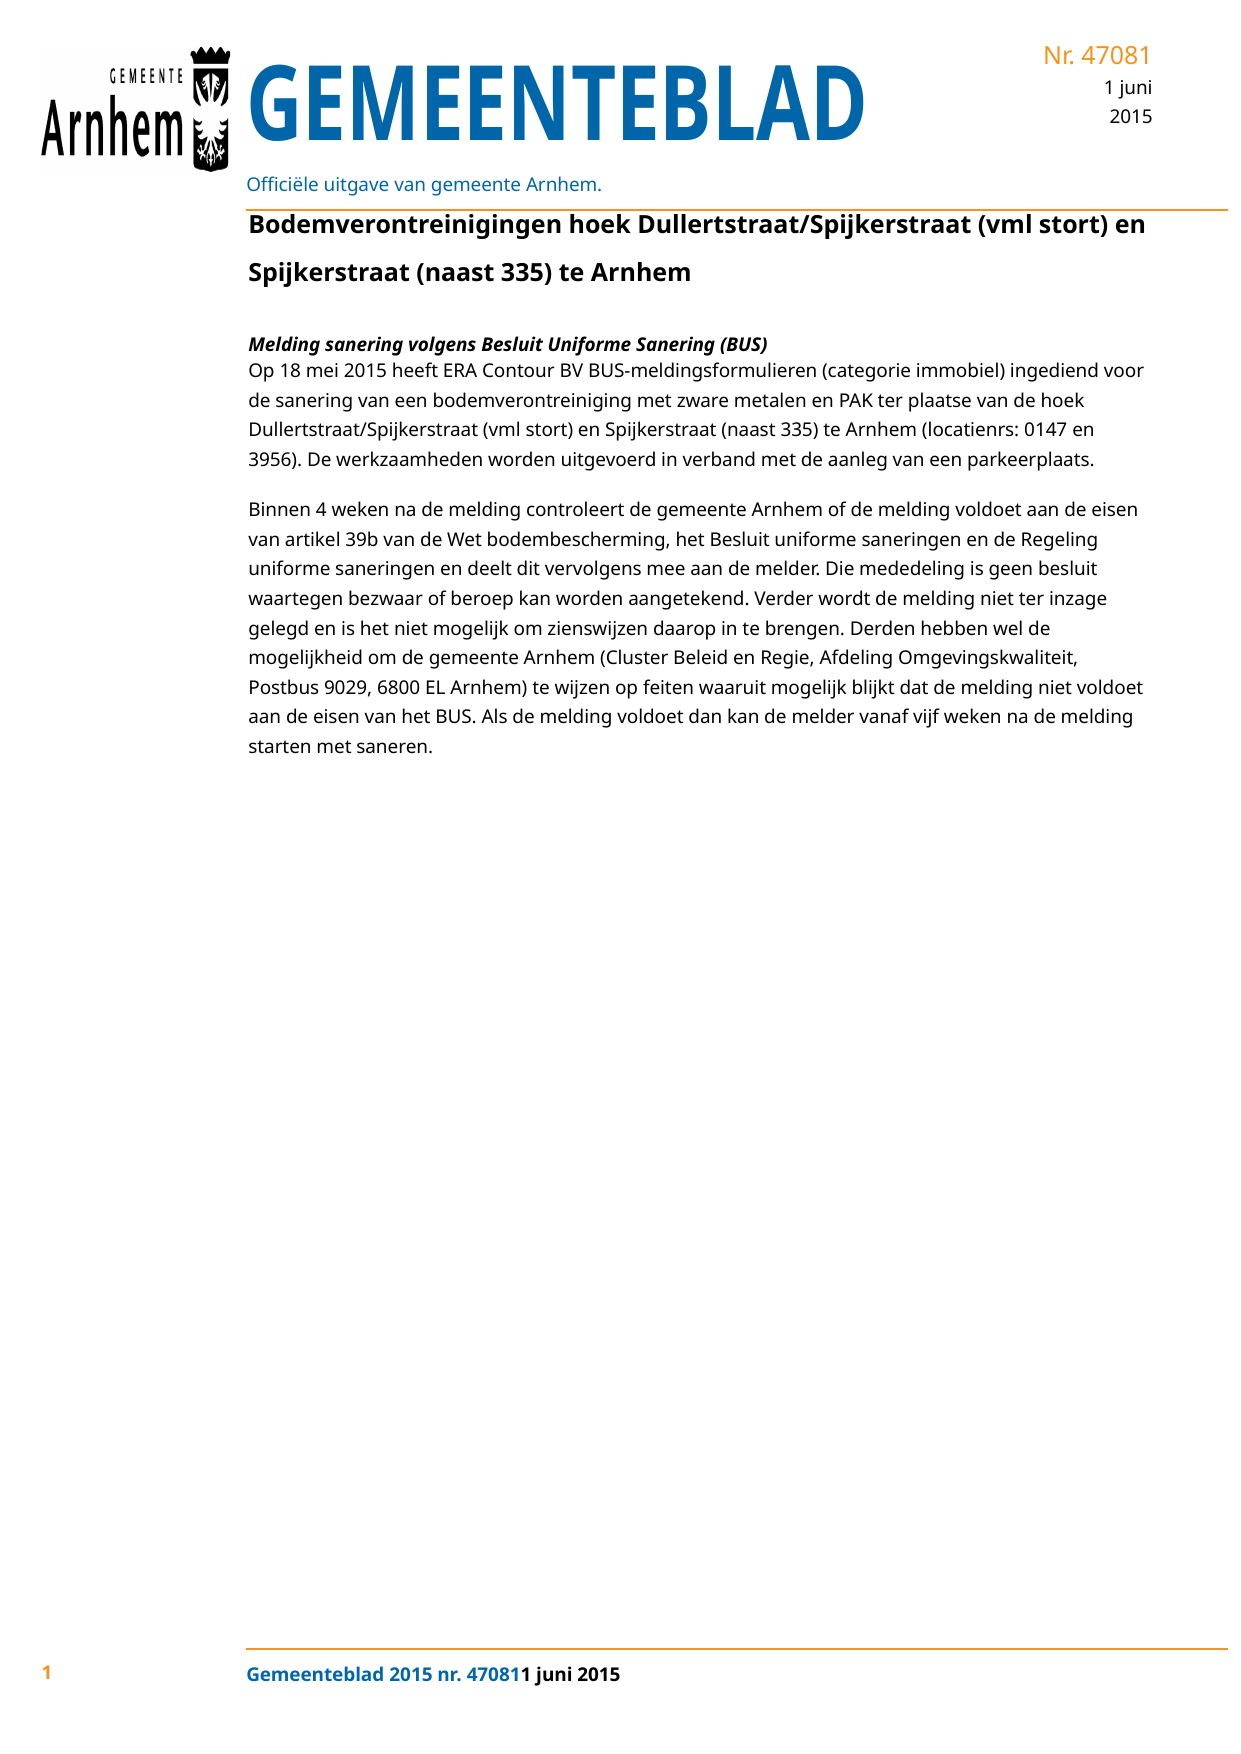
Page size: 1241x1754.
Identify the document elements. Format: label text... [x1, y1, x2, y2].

picture [41, 47, 231, 172]
text Binnen 4 weken na de melding controleert de gemeente Arnhem of de melding voldoet aan de eisen van artikel 39b van de Wet bodembescherming, het Besluit uniforme saneringen en de Regeling uniforme saneringen en deelt dit vervolgens mee aan de melder. Die mededeling is geen besluit waartegen bezwaar of beroep kan worden aangetekend. Verder wordt de melding niet ter inzage gelegd en is het niet mogelijk om zienswijzen daarop in te brengen. Derden hebben wel de mogelijkheid om de gemeente Arnhem (Cluster Beleid en Regie, Afdeling Omgevingskwaliteit, Postbus 9029, 6800 EL Arnhem) te wijzen op feiten waaruit mogelijk blijkt dat de melding niet voldoet aan de eisen van het BUS. Als de melding voldoet dan kan de melder vanaf vijf weken na de melding starten met saneren. [248, 496, 1152, 759]
text Op 18 mei 2015 heeft ERA Contour BV BUS-meldingsformulieren (categorie immobiel) ingediend voor de sanering van een bodemverontreiniging met zware metalen en PAK ter plaatse van de hoek Dullertstraat/Spijkerstraat (vml stort) en Spijkerstraat (naast 335) te Arnhem (locatienrs: 0147 en 3956). De werkzaamheden worden uitgevoerd in verband met de aanleg van een parkeerplaats. [248, 357, 1152, 472]
text Melding sanering volgens Besluit Uniforme Sanering (BUS) [248, 331, 1152, 357]
text Bodemverontreinigingen hoek Dullertstraat/Spijkerstraat (vml stort) en Spijkerstraat (naast 335) te Arnhem [248, 211, 1152, 288]
